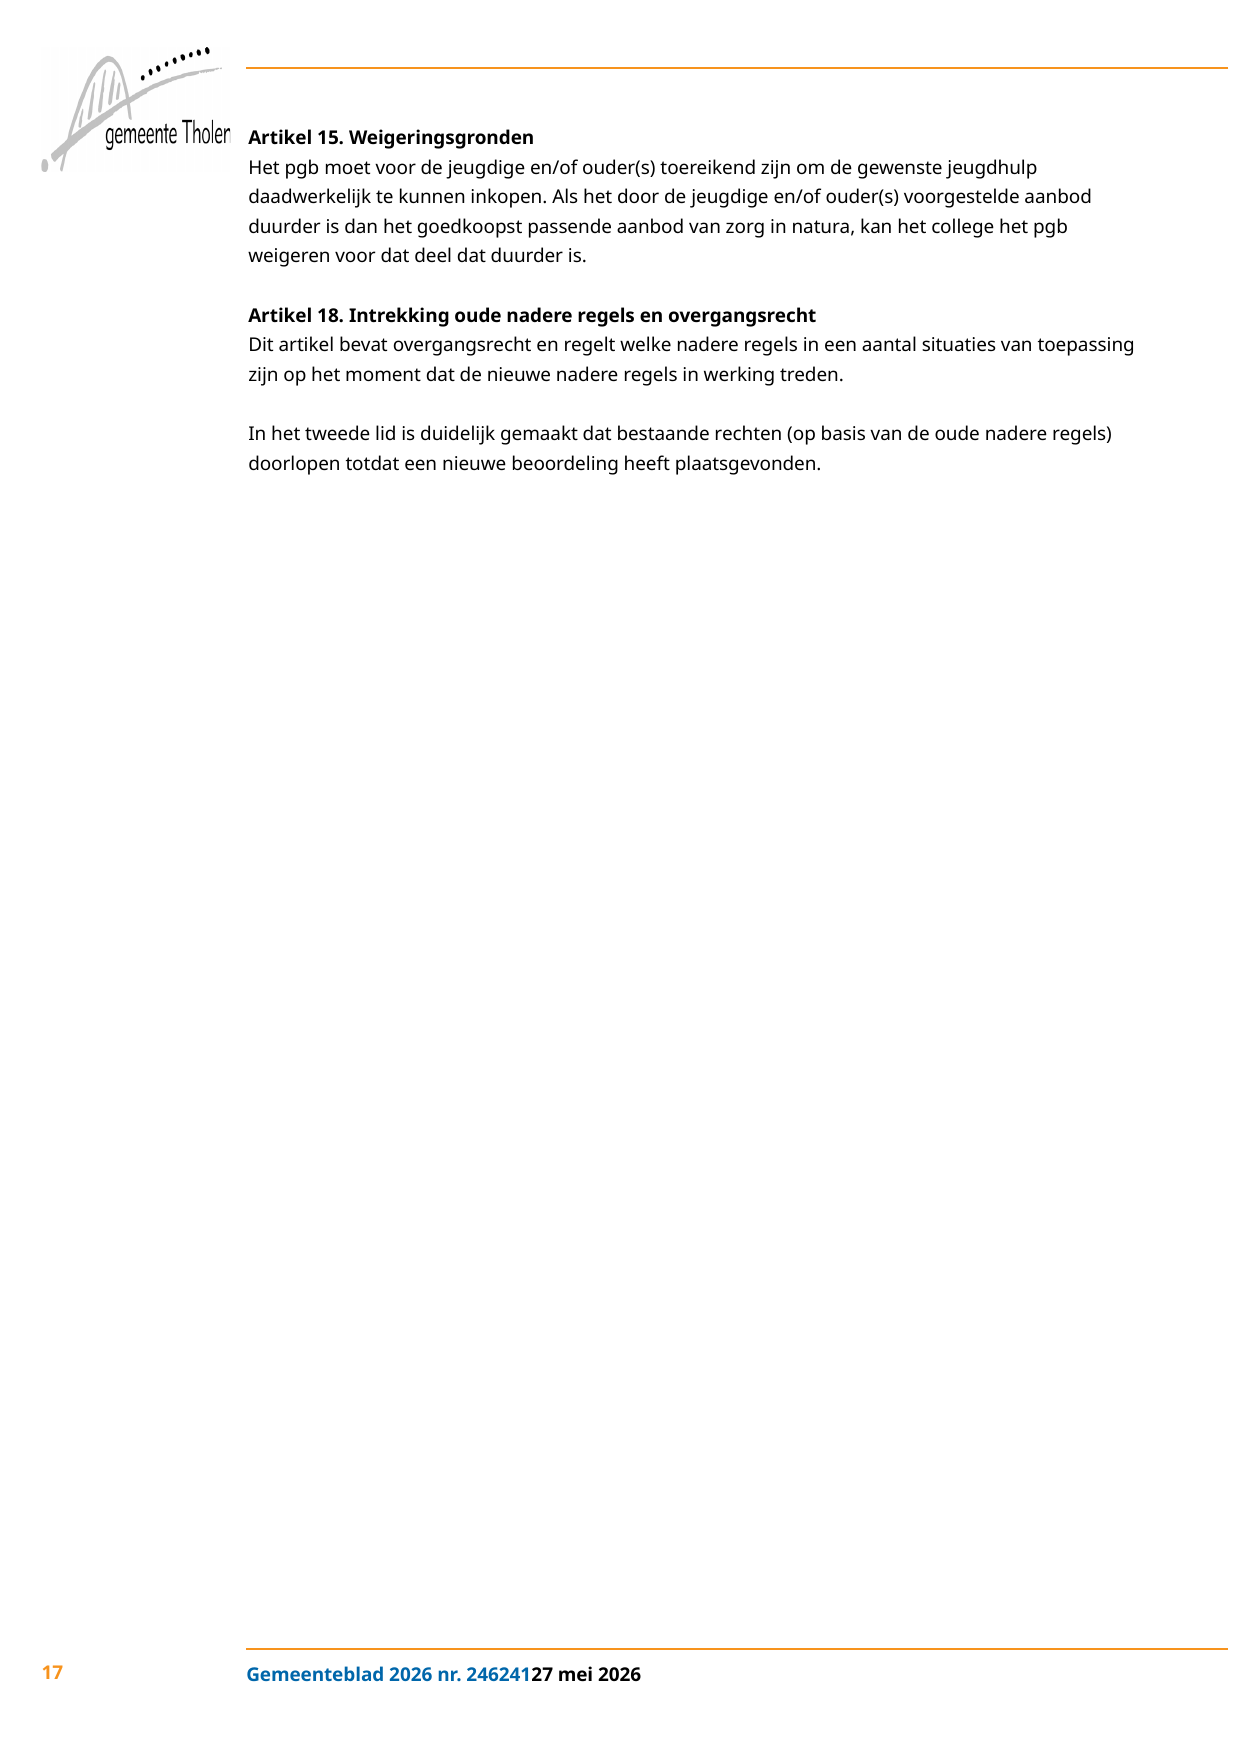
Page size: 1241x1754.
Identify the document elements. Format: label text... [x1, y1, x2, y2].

picture [41, 47, 231, 172]
text Het pgb moet voor de jeugdige en/of ouder(s) toereikend zijn om de gewenste jeugdhulp daadwerkelijk te kunnen inkopen. Als het door de jeugdige en/of ouder(s) voorgestelde aanbod duurder is dan het goedkoopst passende aanbod van zorg in natura, kan het college het pgb weigeren voor dat deel dat duurder is. [248, 154, 1152, 268]
text Artikel 15. Weigeringsgronden [248, 124, 1152, 150]
text In het tweede lid is duidelijk gemaakt dat bestaande rechten (op basis van de oude nadere regels) doorlopen totdat een nieuwe beoordeling heeft plaatsgevonden. [248, 420, 1152, 476]
text Dit artikel bevat overgangsrecht en regelt welke nadere regels in een aantal situaties van toepassing zijn op het moment dat de nieuwe nadere regels in werking treden. [248, 331, 1152, 387]
text Artikel 18. Intrekking oude nadere regels en overgangsrecht [248, 302, 1152, 328]
